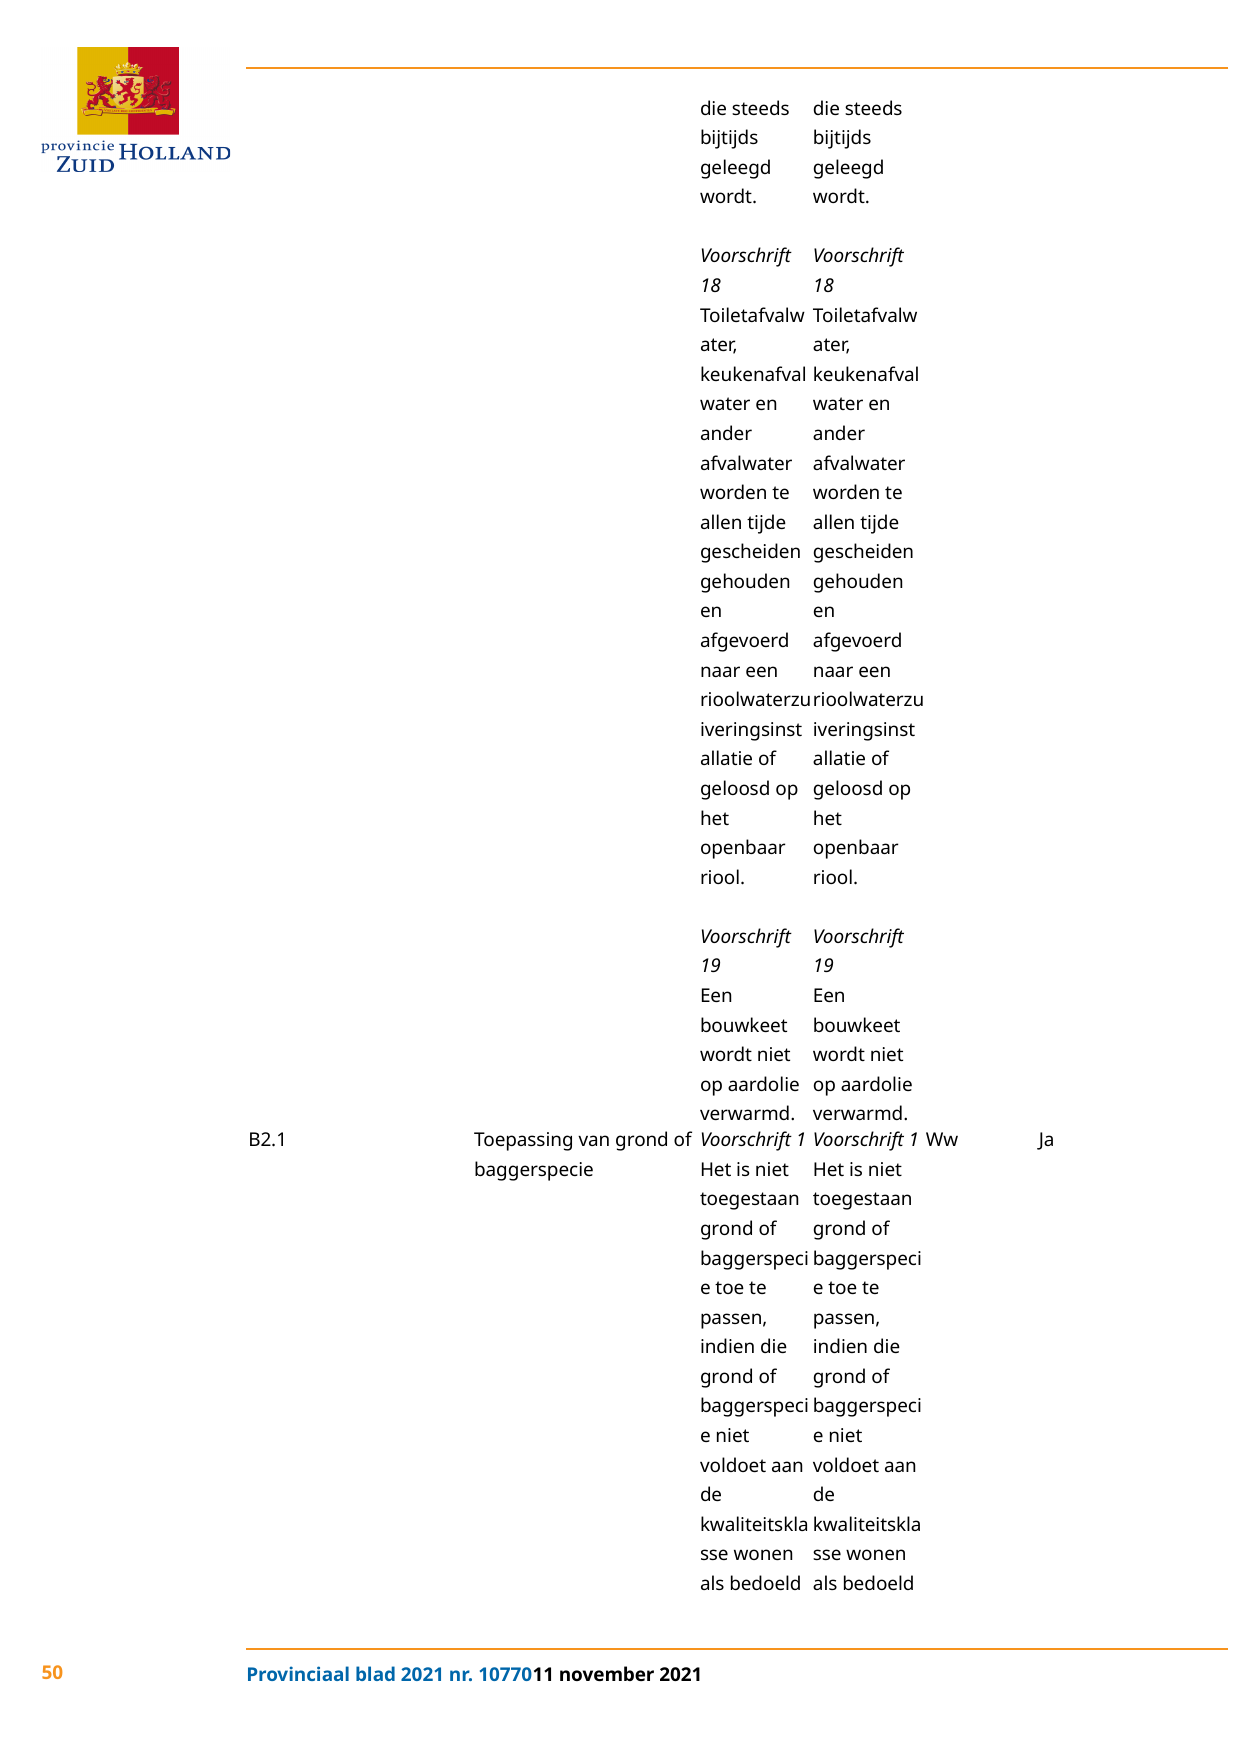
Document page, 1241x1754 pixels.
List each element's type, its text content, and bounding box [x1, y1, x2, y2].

table_cell B2.1 [248, 1126, 474, 1596]
picture [41, 47, 231, 172]
table_cell [248, 95, 474, 1126]
table_cell Voorschrift 1 Het is niet toegestaan grond of baggerspecie toe te passen, indien die grond of baggerspecie niet voldoet aan de kwaliteitsklasse wonen als bedoeld [700, 1126, 813, 1596]
table_cell die steeds bijtijds geleegd wordt. Voorschrift 18 Toiletafvalwater, keukenafvalwater en ander afvalwater worden te allen tijde gescheiden gehouden en afgevoerd naar een rioolwaterzuiveringsinstallatie of geloosd op het openbaar riool. Voorschrift 19 Een bouwkeet wordt niet op aardolie verwarmd. [813, 95, 926, 1126]
table_cell [1039, 95, 1152, 1126]
table_cell Ja [1039, 1126, 1152, 1596]
table_cell Ww [926, 1126, 1038, 1596]
table_cell Toepassing van grond of baggerspecie [474, 1126, 700, 1596]
table_cell Voorschrift 1 Het is niet toegestaan grond of baggerspecie toe te passen, indien die grond of baggerspecie niet voldoet aan de kwaliteitsklasse wonen als bedoeld [813, 1126, 926, 1596]
table_cell die steeds bijtijds geleegd wordt. Voorschrift 18 Toiletafvalwater, keukenafvalwater en ander afvalwater worden te allen tijde gescheiden gehouden en afgevoerd naar een rioolwaterzuiveringsinstallatie of geloosd op het openbaar riool. Voorschrift 19 Een bouwkeet wordt niet op aardolie verwarmd. [700, 95, 813, 1126]
table_cell [926, 95, 1038, 1126]
table_cell [474, 95, 700, 1126]
